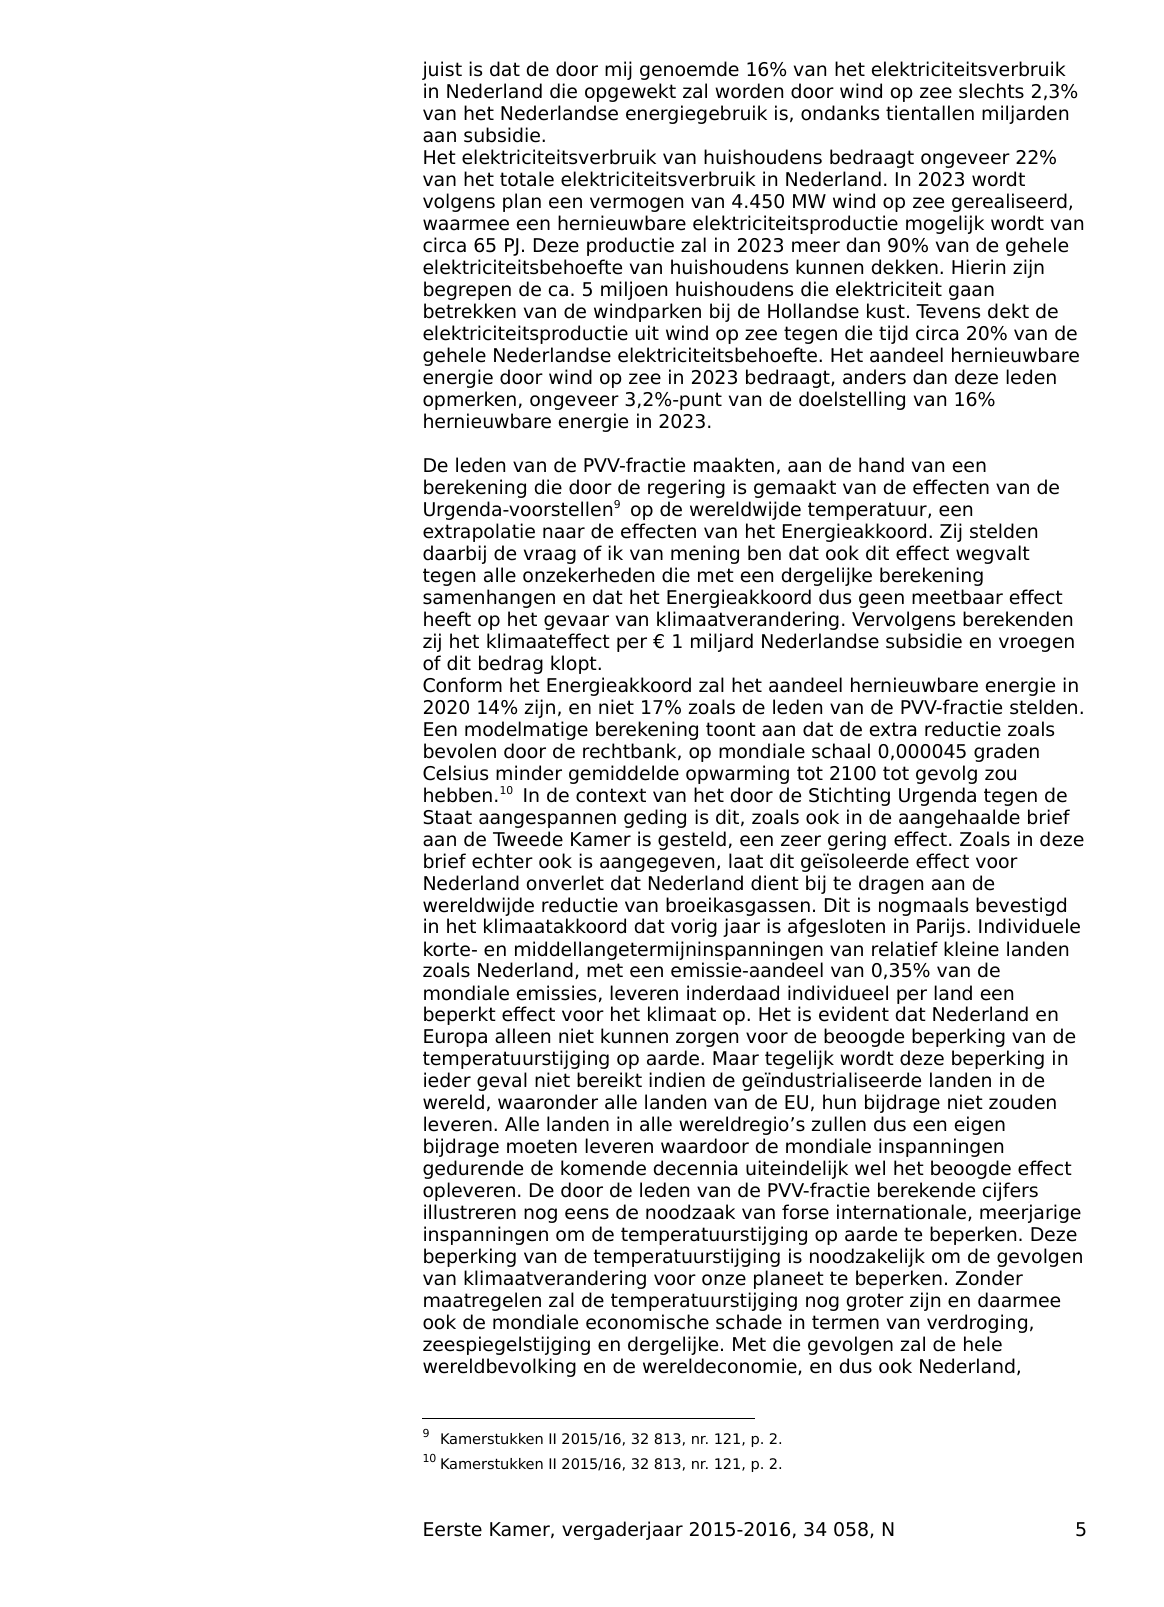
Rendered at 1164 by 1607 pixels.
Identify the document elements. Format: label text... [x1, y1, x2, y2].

text juist is dat de door mij genoemde 16% van het elektriciteitsverbruik in Nederland die opgewekt zal worden door wind op zee slechts 2,3% van het Nederlandse energiegebruik is, ondanks tientallen miljarden aan subsidie. [422, 59, 1087, 147]
text Conform het Energieakkoord zal het aandeel hernieuwbare energie in 2020 14% zijn, en niet 17% zoals de leden van de PVV-fractie stelden. Een modelmatige berekening toont aan dat de extra reductie zoals bevolen door de rechtbank, op mondiale schaal 0,000045 graden Celsius minder gemiddelde opwarming tot 2100 tot gevolg zou hebben. In de context van het door de Stichting Urgenda tegen de Staat aangespannen geding is dit, zoals ook in de aangehaalde brief aan de Tweede Kamer is gesteld, een zeer gering effect. Zoals in deze brief echter ook is aangegeven, laat dit geïsoleerde effect voor Nederland onverlet dat Nederland dient bij te dragen aan de wereldwijde reductie van broeikasgassen. Dit is nogmaals bevestigd in het klimaatakkoord dat vorig jaar is afgesloten in Parijs. Individuele korte- en middellangetermijninspanningen van relatief kleine landen zoals Nederland, met een emissie-aandeel van 0,35% van de mondiale emissies, leveren inderdaad individueel per land een beperkt effect voor het klimaat op. Het is evident dat Nederland en Europa alleen niet kunnen zorgen voor de beoogde beperking van de temperatuurstijging op aarde. Maar tegelijk wordt deze beperking in ieder geval niet bereikt indien de geïndustrialiseerde landen in de wereld, waaronder alle landen van de EU, hun bijdrage niet zouden leveren. Alle landen in alle wereldregio’s zullen dus een eigen bijdrage moeten leveren waardoor de mondiale inspanningen gedurende de komende decennia uiteindelijk wel het beoogde effect opleveren. De door de leden van de PVV-fractie berekende cijfers illustreren nog eens de noodzaak van forse internationale, meerjarige inspanningen om de temperatuurstijging op aarde te beperken. Deze beperking van de temperatuurstijging is noodzakelijk om de gevolgen van klimaatverandering voor onze planeet te beperken. Zonder maatregelen zal de temperatuurstijging nog groter zijn en daarmee ook de mondiale economische schade in termen van verdroging, zeespiegelstijging en dergelijke. Met die gevolgen zal de hele wereldbevolking en de wereldeconomie, en dus ook Nederland, [422, 675, 1087, 1378]
text Het elektriciteitsverbruik van huishoudens bedraagt ongeveer 22% van het totale elektriciteitsverbruik in Nederland. In 2023 wordt volgens plan een vermogen van 4.450 MW wind op zee gerealiseerd, waarmee een hernieuwbare elektriciteitsproductie mogelijk wordt van circa 65 PJ. Deze productie zal in 2023 meer dan 90% van de gehele elektriciteitsbehoefte van huishoudens kunnen dekken. Hierin zijn begrepen de ca. 5 miljoen huishoudens die elektriciteit gaan betrekken van de windparken bij de Hollandse kust. Tevens dekt de elektriciteitsproductie uit wind op zee tegen die tijd circa 20% van de gehele Nederlandse elektriciteitsbehoefte. Het aandeel hernieuwbare energie door wind op zee in 2023 bedraagt, anders dan deze leden opmerken, ongeveer 3,2%-punt van de doelstelling van 16% hernieuwbare energie in 2023. [422, 147, 1087, 433]
text Kamerstukken II 2015/16, 32 813, nr. 121, p. 2. [422, 1452, 1087, 1474]
text De leden van de PVV-fractie maakten, aan de hand van een berekening die door de regering is gemaakt van de effecten van de Urgenda-voorstellen op de wereldwijde temperatuur, een extrapolatie naar de effecten van het Energieakkoord. Zij stelden daarbij de vraag of ik van mening ben dat ook dit effect wegvalt tegen alle onzekerheden die met een dergelijke berekening samenhangen en dat het Energieakkoord dus geen meetbaar effect heeft op het gevaar van klimaatverandering. Vervolgens berekenden zij het klimaateffect per € 1 miljard Nederlandse subsidie en vroegen of dit bedrag klopt. [422, 455, 1087, 675]
text Kamerstukken II 2015/16, 32 813, nr. 121, p. 2. [422, 1427, 1087, 1449]
